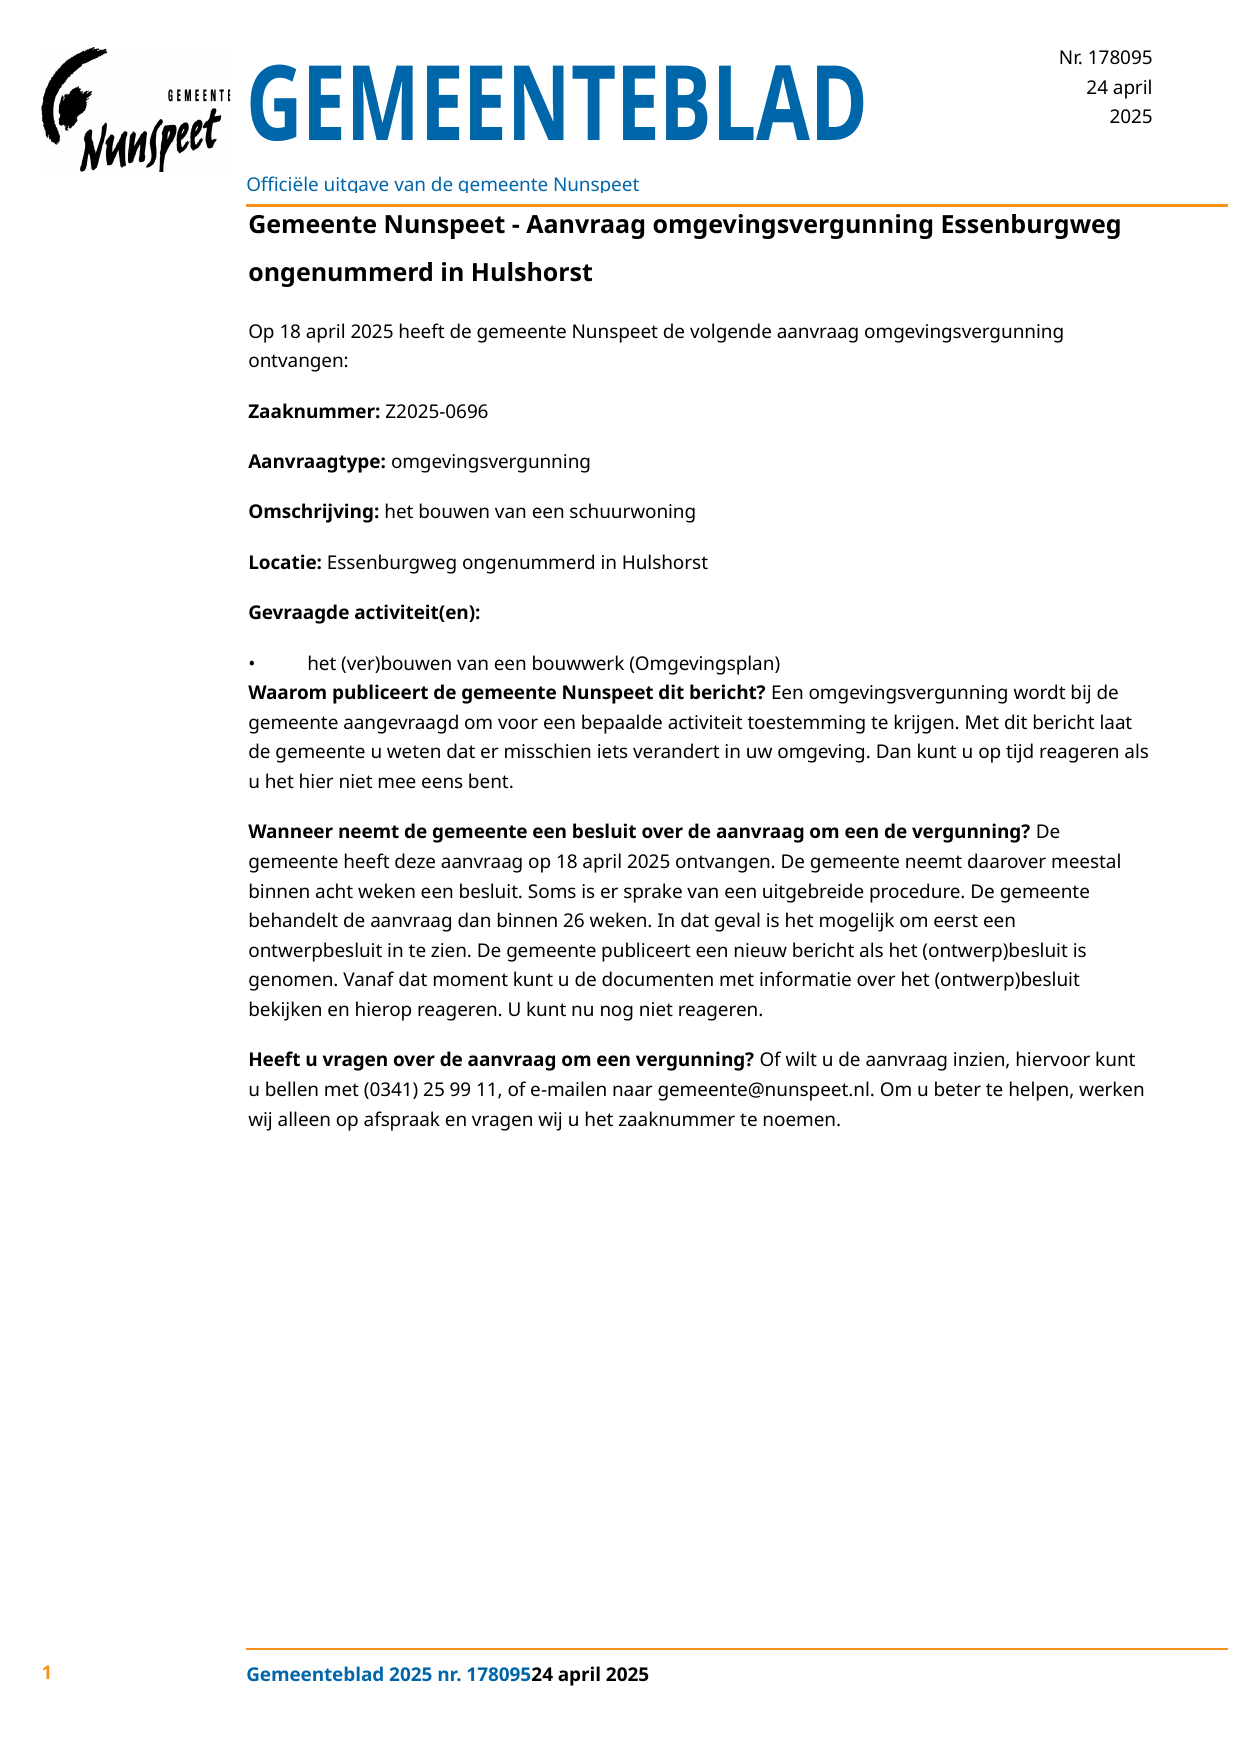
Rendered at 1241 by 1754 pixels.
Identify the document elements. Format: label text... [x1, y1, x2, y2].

picture [41, 47, 231, 172]
text Wanneer neemt de gemeente een besluit over de aanvraag om een de vergunning? De gemeente heeft deze aanvraag op 18 april 2025 ontvangen. De gemeente neemt daarover meestal binnen acht weken een besluit. Soms is er sprake van een uitgebreide procedure. De gemeente behandelt de aanvraag dan binnen 26 weken. In dat geval is het mogelijk om eerst een ontwerpbesluit in te zien. De gemeente publiceert een nieuw bericht als het (ontwerp)besluit is genomen. Vanaf dat moment kunt u de documenten met informatie over het (ontwerp)besluit bekijken en hierop reageren. U kunt nu nog niet reageren. [248, 819, 1152, 1022]
text Heeft u vragen over de aanvraag om een vergunning? Of wilt u de aanvraag inzien, hiervoor kunt u bellen met (0341) 25 99 11, of e-mailen naar gemeente@nunspeet.nl. Om u beter te helpen, werken wij alleen op afspraak en vragen wij u het zaaknummer te noemen. [248, 1047, 1152, 1132]
text Locatie: Essenburgweg ongenummerd in Hulshorst [248, 549, 1152, 575]
list het (ver)bouwen van een bouwwerk (Omgevingsplan) [248, 650, 1152, 676]
text Op 18 april 2025 heeft de gemeente Nunspeet de volgende aanvraag omgevingsvergunning ontvangen: [248, 318, 1152, 373]
text Aanvraagtype: omgevingsvergunning [248, 448, 1152, 474]
text Gevraagde activiteit(en): [248, 599, 1152, 625]
text Gemeente Nunspeet - Aanvraag omgevingsvergunning Essenburgweg ongenummerd in Hulshorst [248, 207, 1152, 288]
text Waarom publiceert de gemeente Nunspeet dit bericht? Een omgevingsvergunning wordt bij de gemeente aangevraagd om voor een bepaalde activiteit toestemming te krijgen. Met dit bericht laat de gemeente u weten dat er misschien iets verandert in uw omgeving. Dan kunt u op tijd reageren als u het hier niet mee eens bent. [248, 679, 1152, 794]
text Zaaknummer: Z2025-0696 [248, 398, 1152, 424]
text Omschrijving: het bouwen van een schuurwoning [248, 499, 1152, 524]
